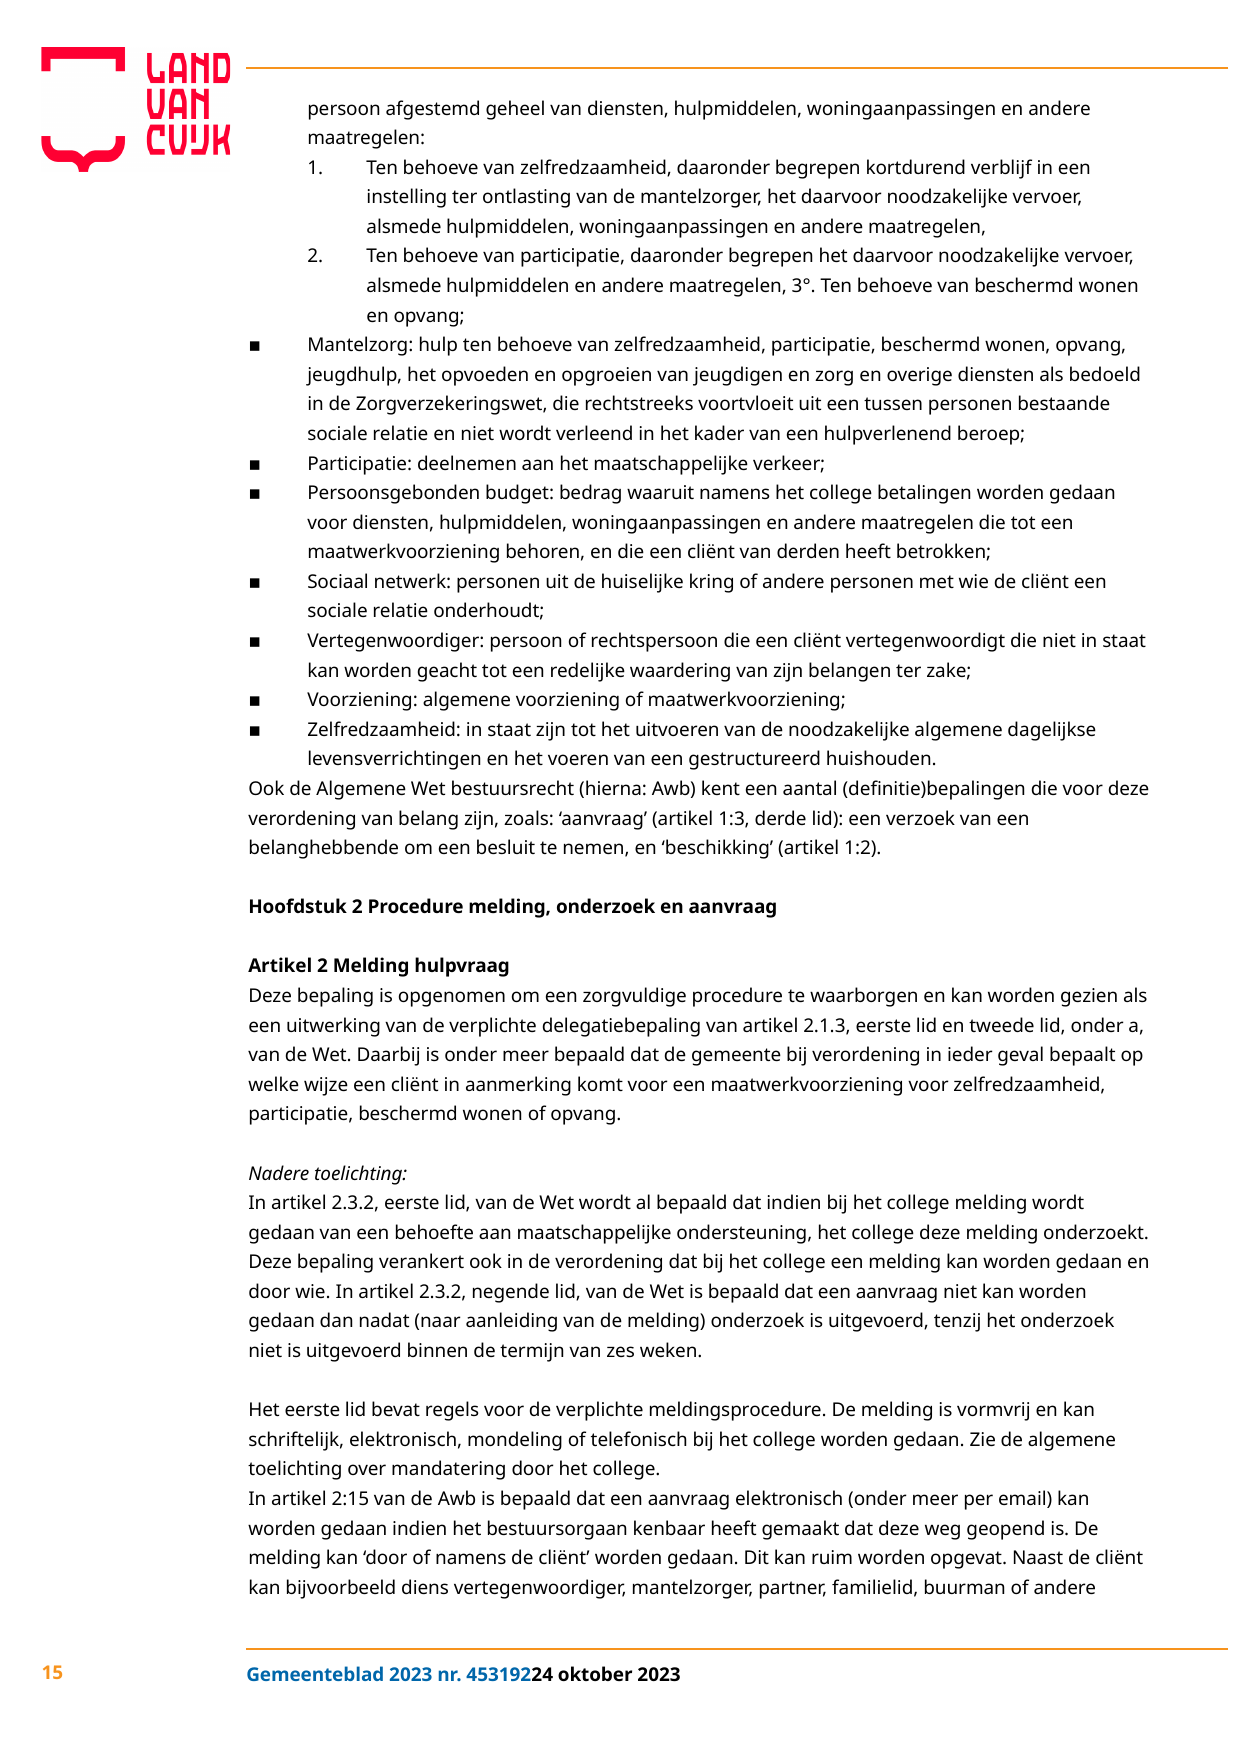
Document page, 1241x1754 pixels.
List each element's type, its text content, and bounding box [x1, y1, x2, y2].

text Het eerste lid bevat regels voor de verplichte meldingsprocedure. De melding is vormvrij en kan schriftelijk, elektronisch, mondeling of telefonisch bij het college worden gedaan. Zie de algemene toelichting over mandatering door het college. [248, 1396, 1152, 1481]
list Zelfredzaamheid: in staat zijn tot het uitvoeren van de noodzakelijke algemene dagelijkse levensverrichtingen en het voeren van een gestructureerd huishouden. [248, 716, 1152, 771]
list Mantelzorg: hulp ten behoeve van zelfredzaamheid, participatie, beschermd wonen, opvang, jeugdhulp, het opvoeden en opgroeien van jeugdigen en zorg en overige diensten als bedoeld in de Zorgverzekeringswet, die rechtstreeks voortvloeit uit een tussen personen bestaande sociale relatie en niet wordt verleend in het kader van een hulpverlenend beroep; [248, 331, 1152, 446]
list Persoonsgebonden budget: bedrag waaruit namens het college betalingen worden gedaan voor diensten, hulpmiddelen, woningaanpassingen en andere maatregelen die tot een maatwerkvoorziening behoren, en die een cliënt van derden heeft betrokken; [248, 479, 1152, 564]
list Sociaal netwerk: personen uit de huiselijke kring of andere personen met wie de cliёnt een sociale relatie onderhoudt; [248, 568, 1152, 623]
list Vertegenwoordiger: persoon of rechtspersoon die een cliënt vertegenwoordigt die niet in staat kan worden geacht tot een redelijke waardering van zijn belangen ter zake; [248, 627, 1152, 683]
text In artikel 2.3.2, eerste lid, van de Wet wordt al bepaald dat indien bij het college melding wordt gedaan van een behoefte aan maatschappelijke ondersteuning, het college deze melding onderzoekt. Deze bepaling verankert ook in de verordening dat bij het college een melding kan worden gedaan en door wie. In artikel 2.3.2, negende lid, van de Wet is bepaald dat een aanvraag niet kan worden gedaan dan nadat (naar aanleiding van de melding) onderzoek is uitgevoerd, tenzij het onderzoek niet is uitgevoerd binnen de termijn van zes weken. [248, 1189, 1152, 1363]
list Participatie: deelnemen aan het maatschappelijke verkeer; [248, 450, 1152, 476]
list Ten behoeve van participatie, daaronder begrepen het daarvoor noodzakelijke vervoer, alsmede hulpmiddelen en andere maatregelen, 3°. Ten behoeve van beschermd wonen en opvang; [307, 243, 1152, 328]
text Ook de Algemene Wet bestuursrecht (hierna: Awb) kent een aantal (definitie)bepalingen die voor deze verordening van belang zijn, zoals: ‘aanvraag’ (artikel 1:3, derde lid): een verzoek van een belanghebbende om een besluit te nemen, en ‘beschikking’ (artikel 1:2). [248, 775, 1152, 860]
text Nadere toelichting: [248, 1160, 1152, 1186]
picture [41, 47, 231, 172]
text Hoofdstuk 2 Procedure melding, onderzoek en aanvraag [248, 893, 1152, 919]
list persoon afgestemd geheel van diensten, hulpmiddelen, woningaanpassingen en andere maatregelen: [248, 95, 1152, 150]
text Artikel 2 Melding hulpvraag [248, 953, 1152, 978]
text In artikel 2:15 van de Awb is bepaald dat een aanvraag elektronisch (onder meer per email) kan worden gedaan indien het bestuursorgaan kenbaar heeft gemaakt dat deze weg geopend is. De melding kan ‘door of namens de cliënt’ worden gedaan. Dit kan ruim worden opgevat. Naast de cliënt kan bijvoorbeeld diens vertegenwoordiger, mantelzorger, partner, familielid, buurman of andere [248, 1485, 1152, 1600]
list Ten behoeve van zelfredzaamheid, daaronder begrepen kortdurend verblijf in een instelling ter ontlasting van de mantelzorger, het daarvoor noodzakelijke vervoer, alsmede hulpmiddelen, woningaanpassingen en andere maatregelen, [307, 154, 1152, 239]
list Voorziening: algemene voorziening of maatwerkvoorziening; [248, 686, 1152, 712]
text Deze bepaling is opgenomen om een zorgvuldige procedure te waarborgen en kan worden gezien als een uitwerking van de verplichte delegatiebepaling van artikel 2.1.3, eerste lid en tweede lid, onder a, van de Wet. Daarbij is onder meer bepaald dat de gemeente bij verordening in ieder geval bepaalt op welke wijze een cliënt in aanmerking komt voor een maatwerkvoorziening voor zelfredzaamheid, participatie, beschermd wonen of opvang. [248, 982, 1152, 1126]
